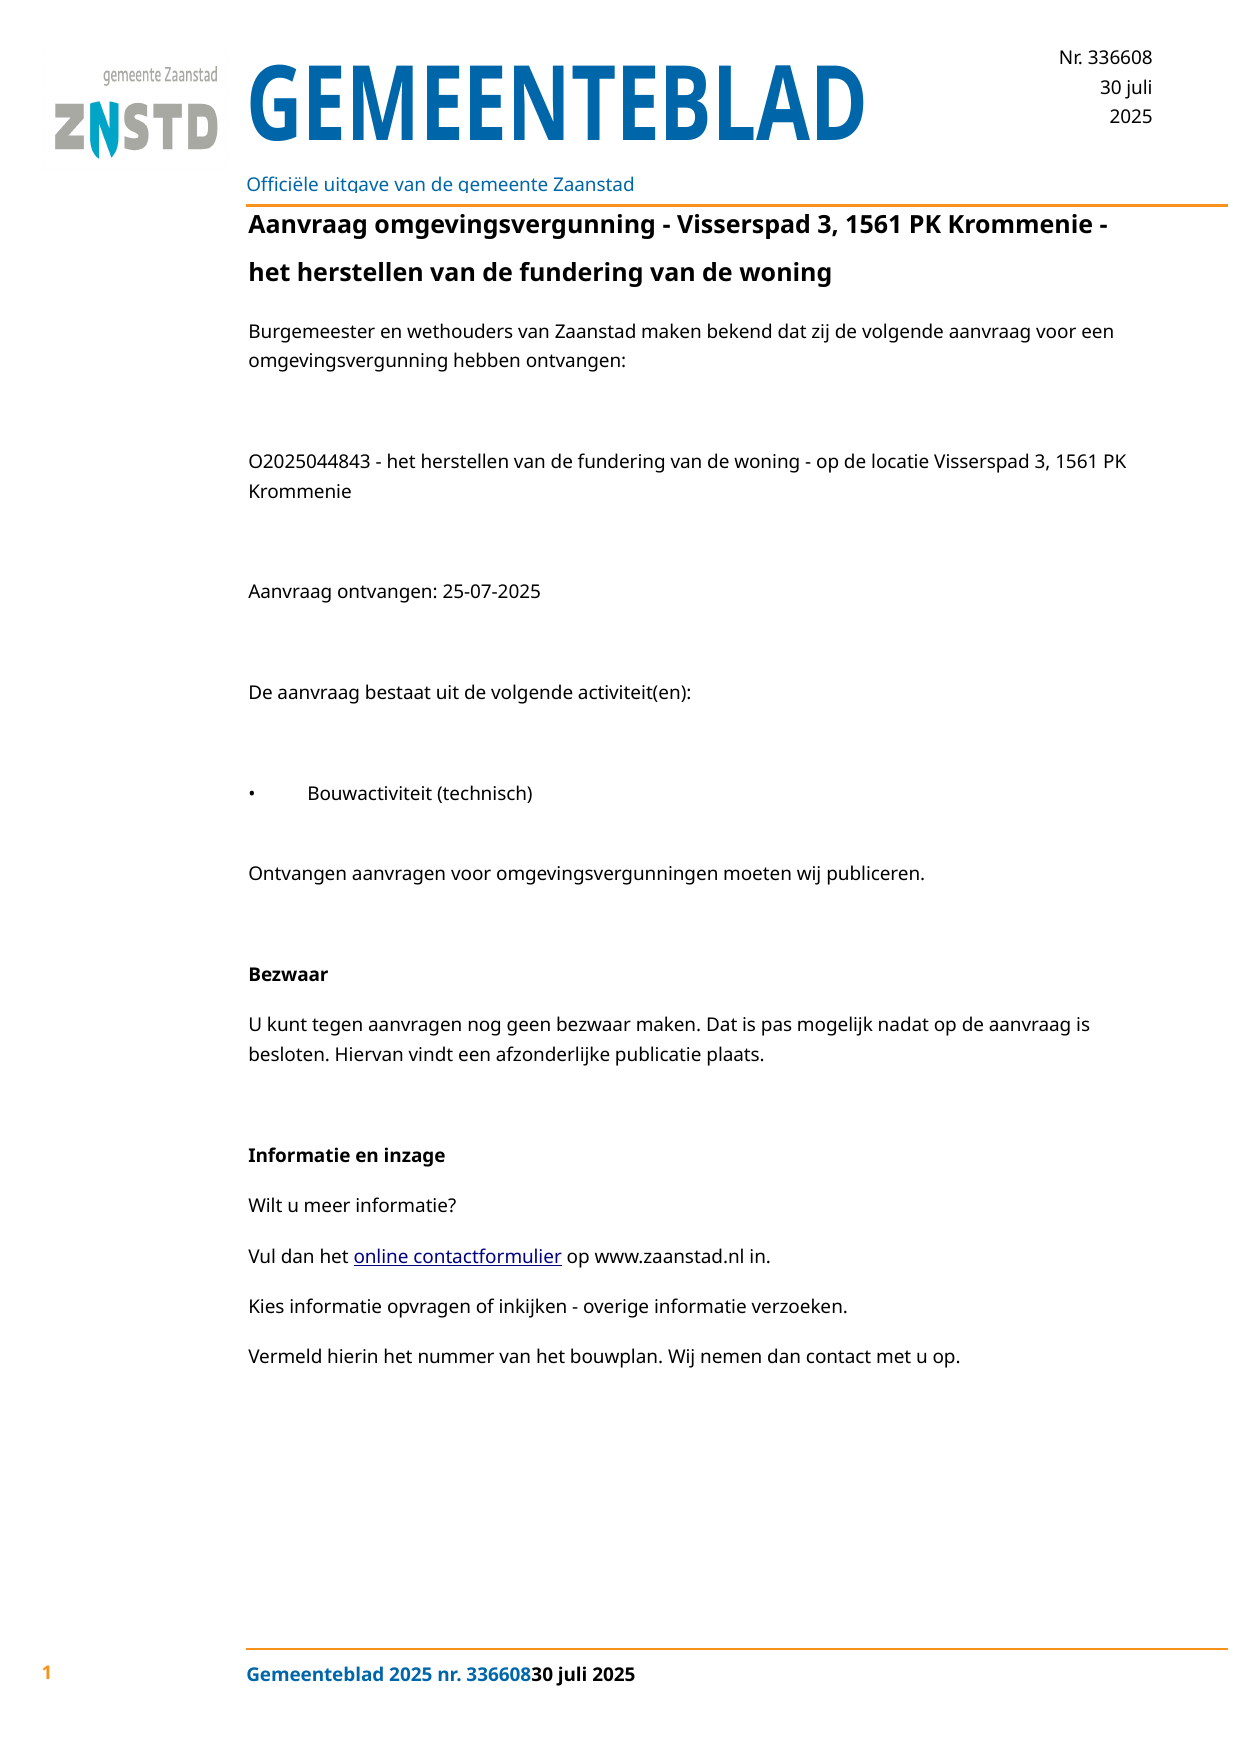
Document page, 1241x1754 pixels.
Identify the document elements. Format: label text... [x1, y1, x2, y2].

text Vul dan het online contactformulier op www.zaanstad.nl in. [248, 1243, 1152, 1269]
text Kies informatie opvragen of inkijken - overige informatie verzoeken. [248, 1293, 1152, 1319]
text O2025044843 - het herstellen van de fundering van de woning - op de locatie Visserspad 3, 1561 PK Krommenie [248, 448, 1152, 504]
text Burgemeester en wethouders van Zaanstad maken bekend dat zij de volgende aanvraag voor een omgevingsvergunning hebben ontvangen: [248, 318, 1152, 373]
text Informatie en inzage [248, 1142, 1152, 1168]
list Bouwactiviteit (technisch) [248, 780, 1152, 806]
text Vermeld hierin het nummer van het bouwplan. Wij nemen dan contact met u op. [248, 1344, 1152, 1369]
text Wilt u meer informatie? [248, 1192, 1152, 1218]
text Bezwaar [248, 961, 1152, 987]
text Ontvangen aanvragen voor omgevingsvergunningen moeten wij publiceren. [248, 860, 1152, 886]
text De aanvraag bestaat uit de volgende activiteit(en): [248, 679, 1152, 705]
text U kunt tegen aanvragen nog geen bezwaar maken. Dat is pas mogelijk nadat op de aanvraag is besloten. Hiervan vindt een afzonderlijke publicatie plaats. [248, 1012, 1152, 1067]
picture [41, 47, 231, 172]
text Aanvraag ontvangen: 25-07-2025 [248, 579, 1152, 604]
text Aanvraag omgevingsvergunning - Visserspad 3, 1561 PK Krommenie - het herstellen van de fundering van de woning [248, 207, 1152, 288]
